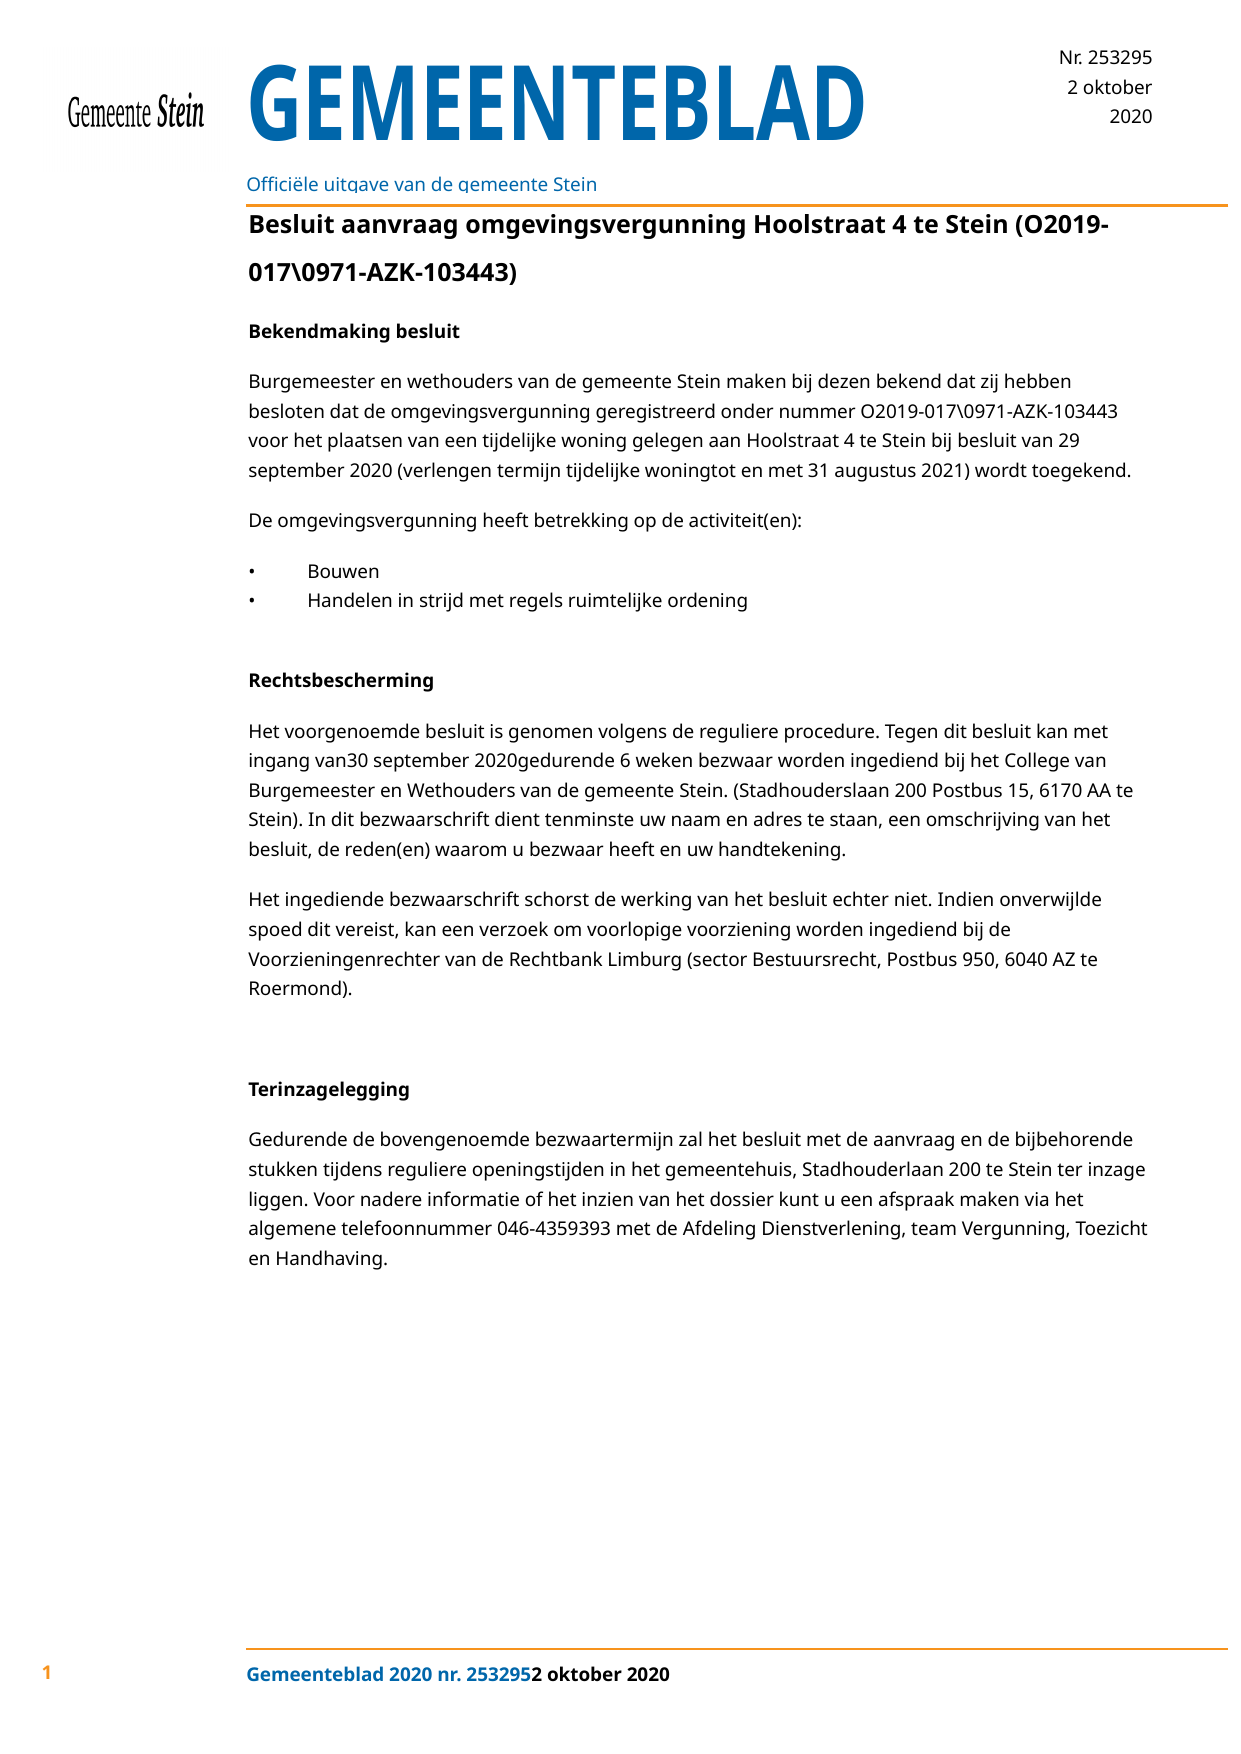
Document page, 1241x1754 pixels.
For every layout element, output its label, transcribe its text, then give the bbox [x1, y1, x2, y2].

text Bekendmaking besluit [248, 318, 1152, 344]
text Rechtsbescherming [248, 667, 1152, 693]
picture [41, 47, 231, 172]
text Besluit aanvraag omgevingsvergunning Hoolstraat 4 te Stein (O2019-017\0971-AZK-103443) [248, 207, 1152, 288]
text Het voorgenoemde besluit is genomen volgens de reguliere procedure. Tegen dit besluit kan met ingang van30 september 2020gedurende 6 weken bezwaar worden ingediend bij het College van Burgemeester en Wethouders van de gemeente Stein. (Stadhouderslaan 200 Postbus 15, 6170 AA te Stein). In dit bezwaarschrift dient tenminste uw naam en adres te staan, een omschrijving van het besluit, de reden(en) waarom u bezwaar heeft en uw handtekening. [248, 718, 1152, 862]
text Het ingediende bezwaarschrift schorst de werking van het besluit echter niet. Indien onverwijlde spoed dit vereist, kan een verzoek om voorlopige voorziening worden ingediend bij de Voorzieningenrechter van de Rechtbank Limburg (sector Bestuursrecht, Postbus 950, 6040 AZ te Roermond). [248, 887, 1152, 1001]
text Gedurende de bovengenoemde bezwaartermijn zal het besluit met de aanvraag en de bijbehorende stukken tijdens reguliere openingstijden in het gemeentehuis, Stadhouderlaan 200 te Stein ter inzage liggen. Voor nadere informatie of het inzien van het dossier kunt u een afspraak maken via het algemene telefoonnummer 046-4359393 met de Afdeling Dienstverlening, team Vergunning, Toezicht en Handhaving. [248, 1127, 1152, 1271]
list Handelen in strijd met regels ruimtelijke ordening [248, 587, 1152, 613]
list Bouwen [248, 558, 1152, 584]
text Burgemeester en wethouders van de gemeente Stein maken bij dezen bekend dat zij hebben besloten dat de omgevingsvergunning geregistreerd onder nummer O2019-017\0971-AZK-103443 voor het plaatsen van een tijdelijke woning gelegen aan Hoolstraat 4 te Stein bij besluit van 29 september 2020 (verlengen termijn tijdelijke woningtot en met 31 augustus 2021) wordt toegekend. [248, 368, 1152, 483]
text De omgevingsvergunning heeft betrekking op de activiteit(en): [248, 507, 1152, 533]
text Terinzagelegging [248, 1076, 1152, 1102]
